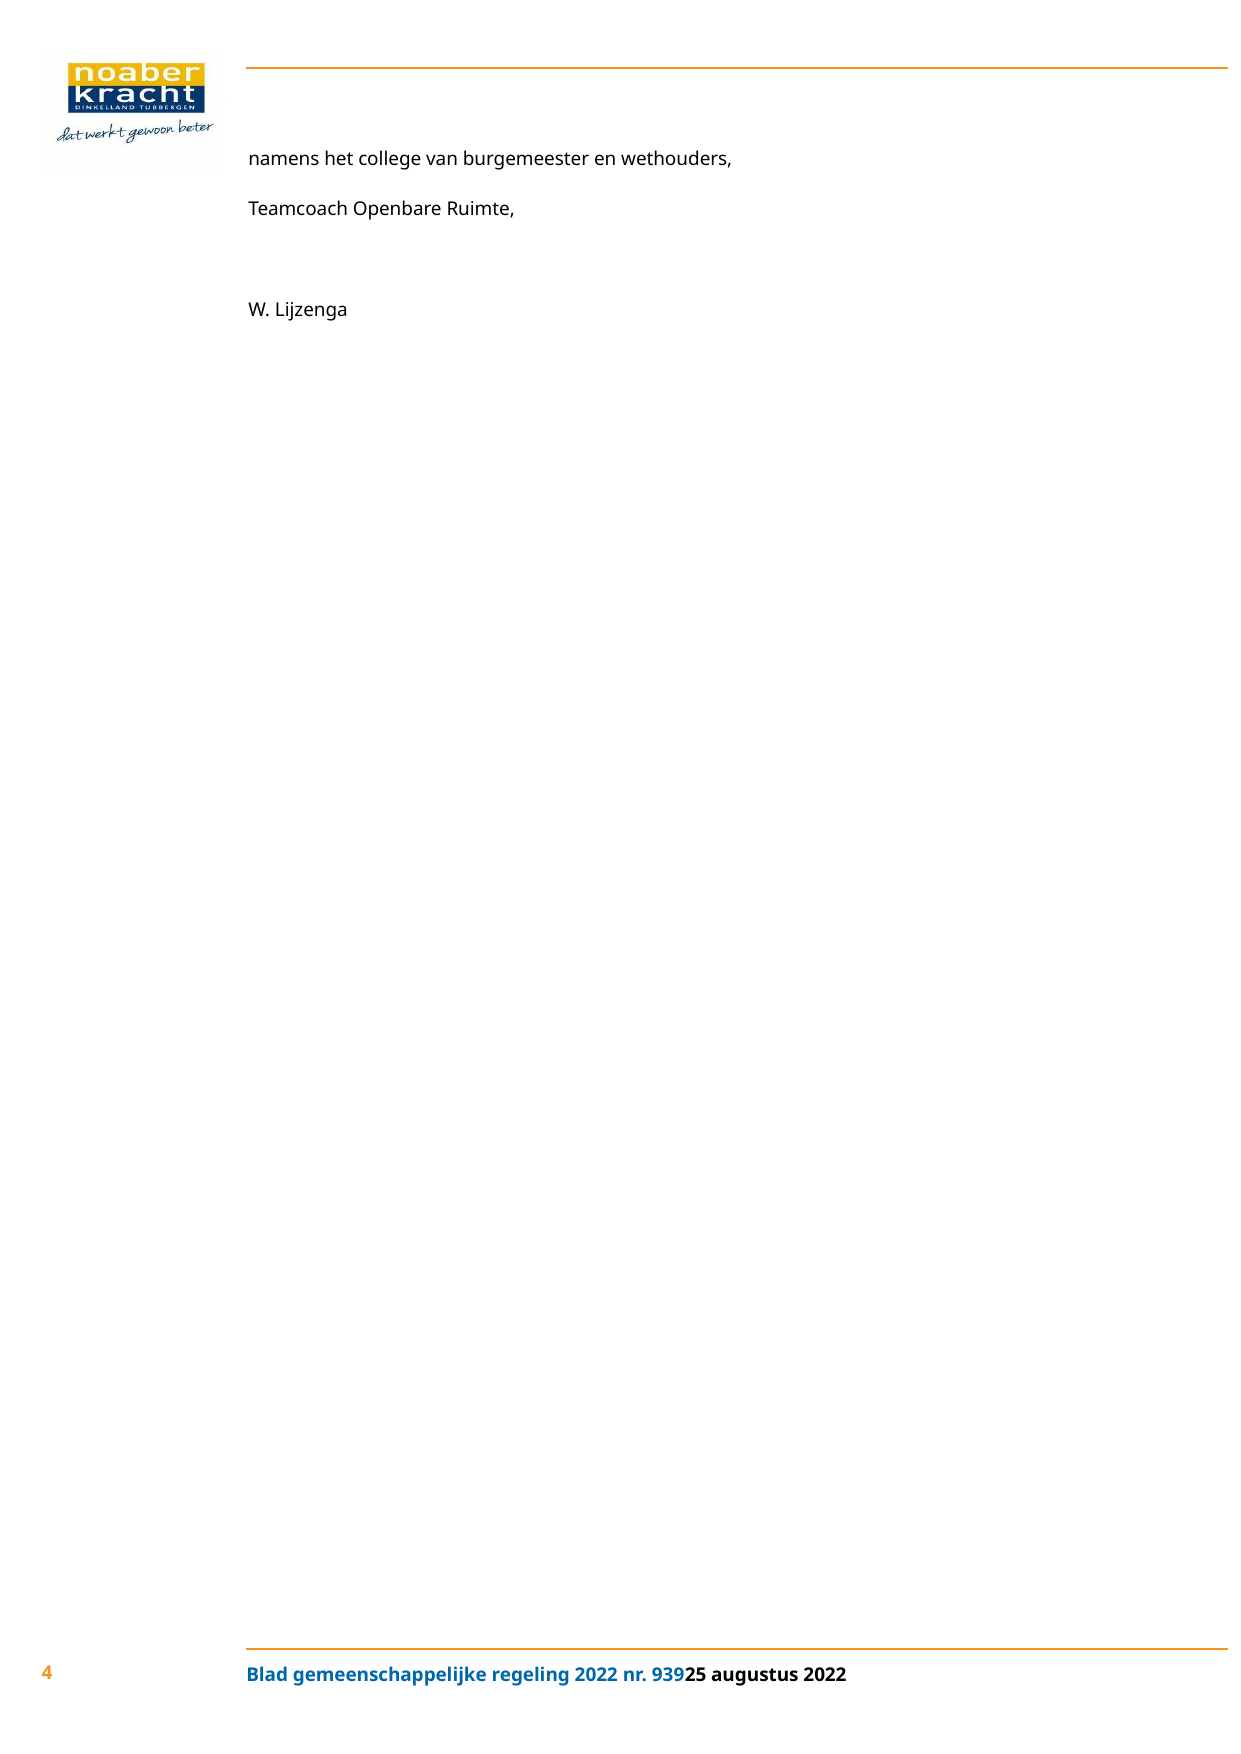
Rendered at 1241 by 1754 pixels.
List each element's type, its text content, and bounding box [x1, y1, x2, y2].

text Teamcoach Openbare Ruimte, [248, 196, 1152, 221]
picture [41, 47, 231, 172]
text namens het college van burgemeester en wethouders, [248, 145, 1152, 171]
text W. Lijzenga [248, 296, 1152, 322]
